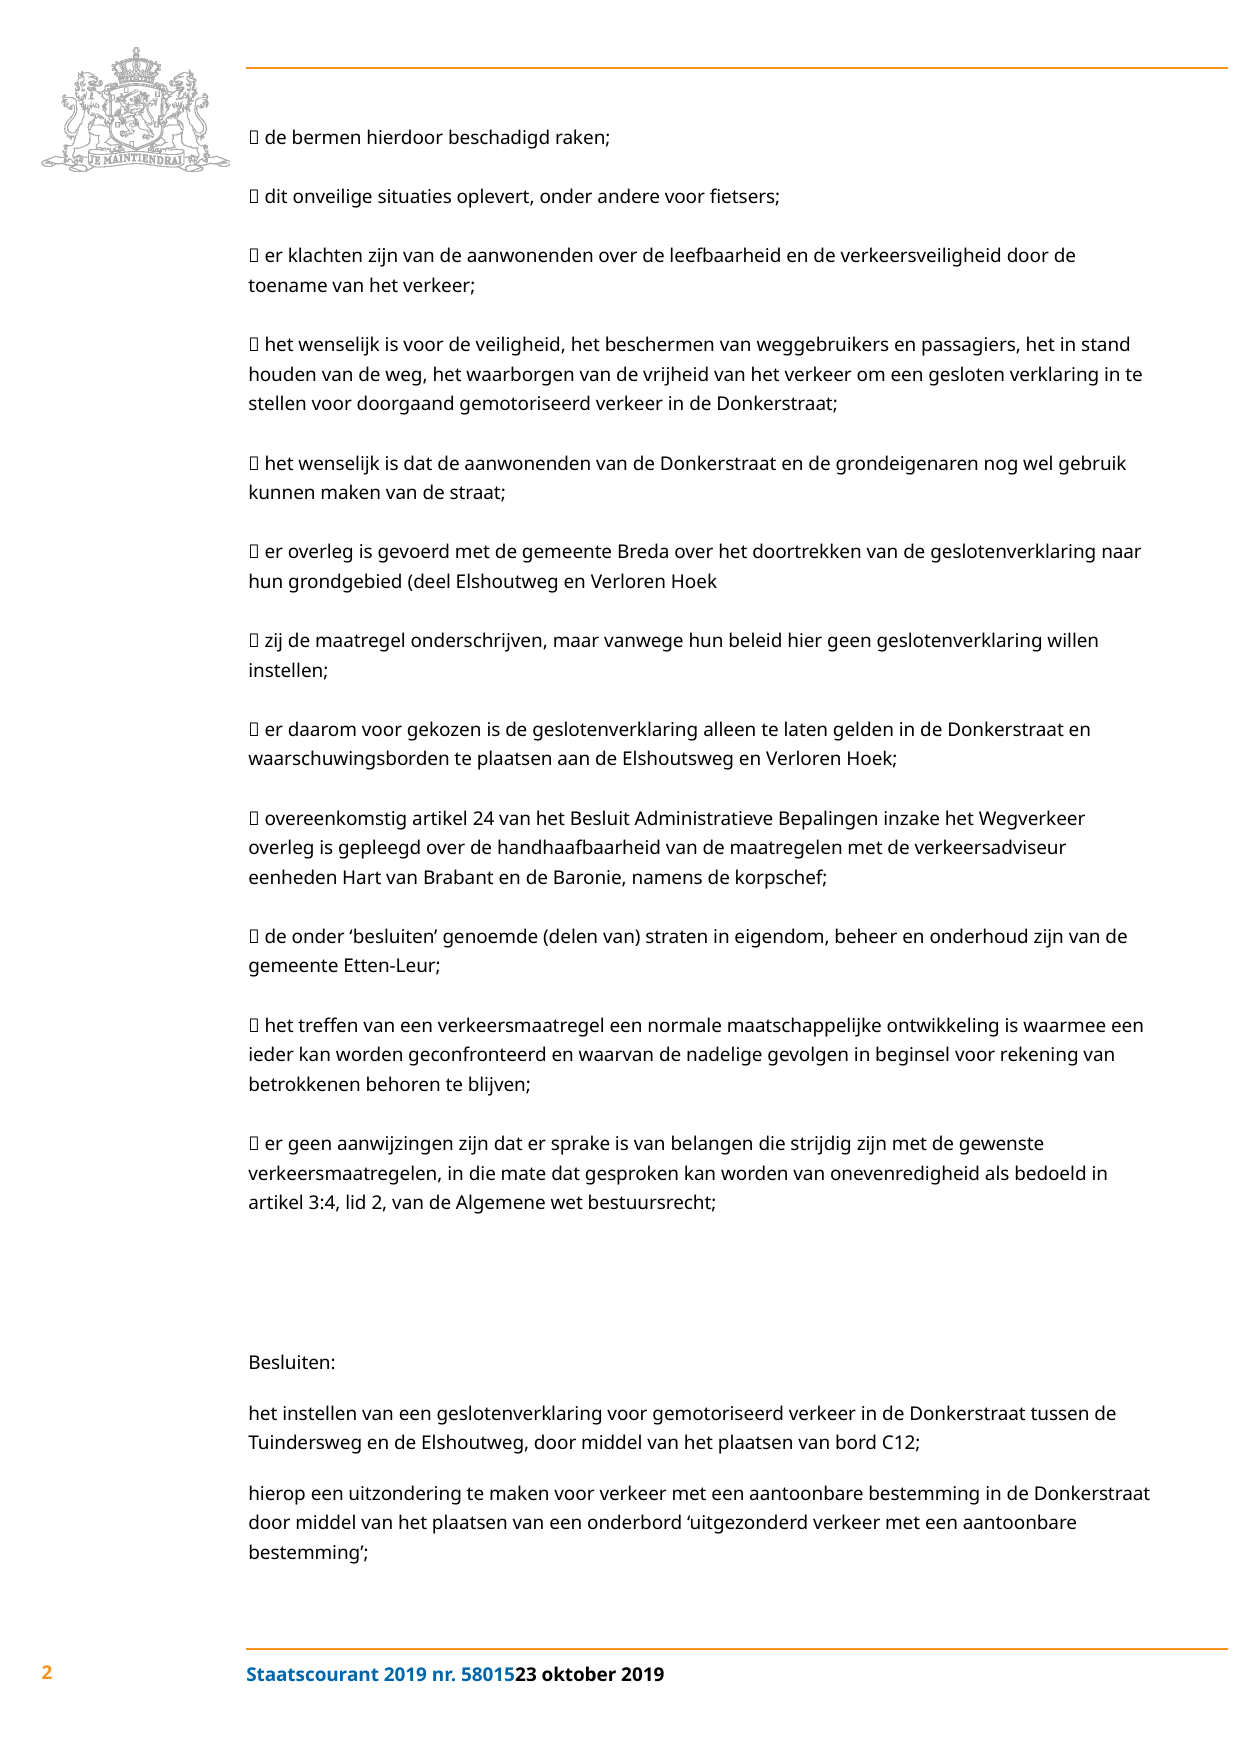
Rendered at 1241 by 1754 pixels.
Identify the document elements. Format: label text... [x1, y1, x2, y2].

text hierop een uitzondering te maken voor verkeer met een aantoonbare bestemming in de Donkerstraat door middel van het plaatsen van een onderbord ‘uitgezonderd verkeer met een aantoonbare bestemming’; [248, 1480, 1152, 1565]
text  overeenkomstig artikel 24 van het Besluit Administratieve Bepalingen inzake het Wegverkeer overleg is gepleegd over de handhaafbaarheid van de maatregelen met de verkeersadviseur eenheden Hart van Brabant en de Baronie, namens de korpschef; [248, 805, 1152, 890]
text Besluiten: [248, 1349, 1152, 1375]
text  er overleg is gevoerd met de gemeente Breda over het doortrekken van de geslotenverklaring naar hun grondgebied (deel Elshoutweg en Verloren Hoek [248, 538, 1152, 594]
picture [41, 47, 231, 172]
text  dit onveilige situaties oplevert, onder andere voor fietsers; [248, 183, 1152, 209]
text  zij de maatregel onderschrijven, maar vanwege hun beleid hier geen geslotenverklaring willen instellen; [248, 627, 1152, 683]
text  het wenselijk is dat de aanwonenden van de Donkerstraat en de grondeigenaren nog wel gebruik kunnen maken van de straat; [248, 450, 1152, 505]
text  er daarom voor gekozen is de geslotenverklaring alleen te laten gelden in de Donkerstraat en waarschuwingsborden te plaatsen aan de Elshoutsweg en Verloren Hoek; [248, 716, 1152, 771]
text  de onder ‘besluiten’ genoemde (delen van) straten in eigendom, beheer en onderhoud zijn van de gemeente Etten-Leur; [248, 923, 1152, 978]
text het instellen van een geslotenverklaring voor gemotoriseerd verkeer in de Donkerstraat tussen de Tuindersweg en de Elshoutweg, door middel van het plaatsen van bord C12; [248, 1400, 1152, 1455]
text  de bermen hierdoor beschadigd raken; [248, 124, 1152, 150]
text  het treffen van een verkeersmaatregel een normale maatschappelijke ontwikkeling is waarmee een ieder kan worden geconfronteerd en waarvan de nadelige gevolgen in beginsel voor rekening van betrokkenen behoren te blijven; [248, 1012, 1152, 1097]
text  het wenselijk is voor de veiligheid, het beschermen van weggebruikers en passagiers, het in stand houden van de weg, het waarborgen van de vrijheid van het verkeer om een gesloten verklaring in te stellen voor doorgaand gemotoriseerd verkeer in de Donkerstraat; [248, 331, 1152, 416]
text  er klachten zijn van de aanwonenden over de leefbaarheid en de verkeersveiligheid door de toename van het verkeer; [248, 243, 1152, 298]
text  er geen aanwijzingen zijn dat er sprake is van belangen die strijdig zijn met de gewenste verkeersmaatregelen, in die mate dat gesproken kan worden van onevenredigheid als bedoeld in artikel 3:4, lid 2, van de Algemene wet bestuursrecht; [248, 1130, 1152, 1215]
